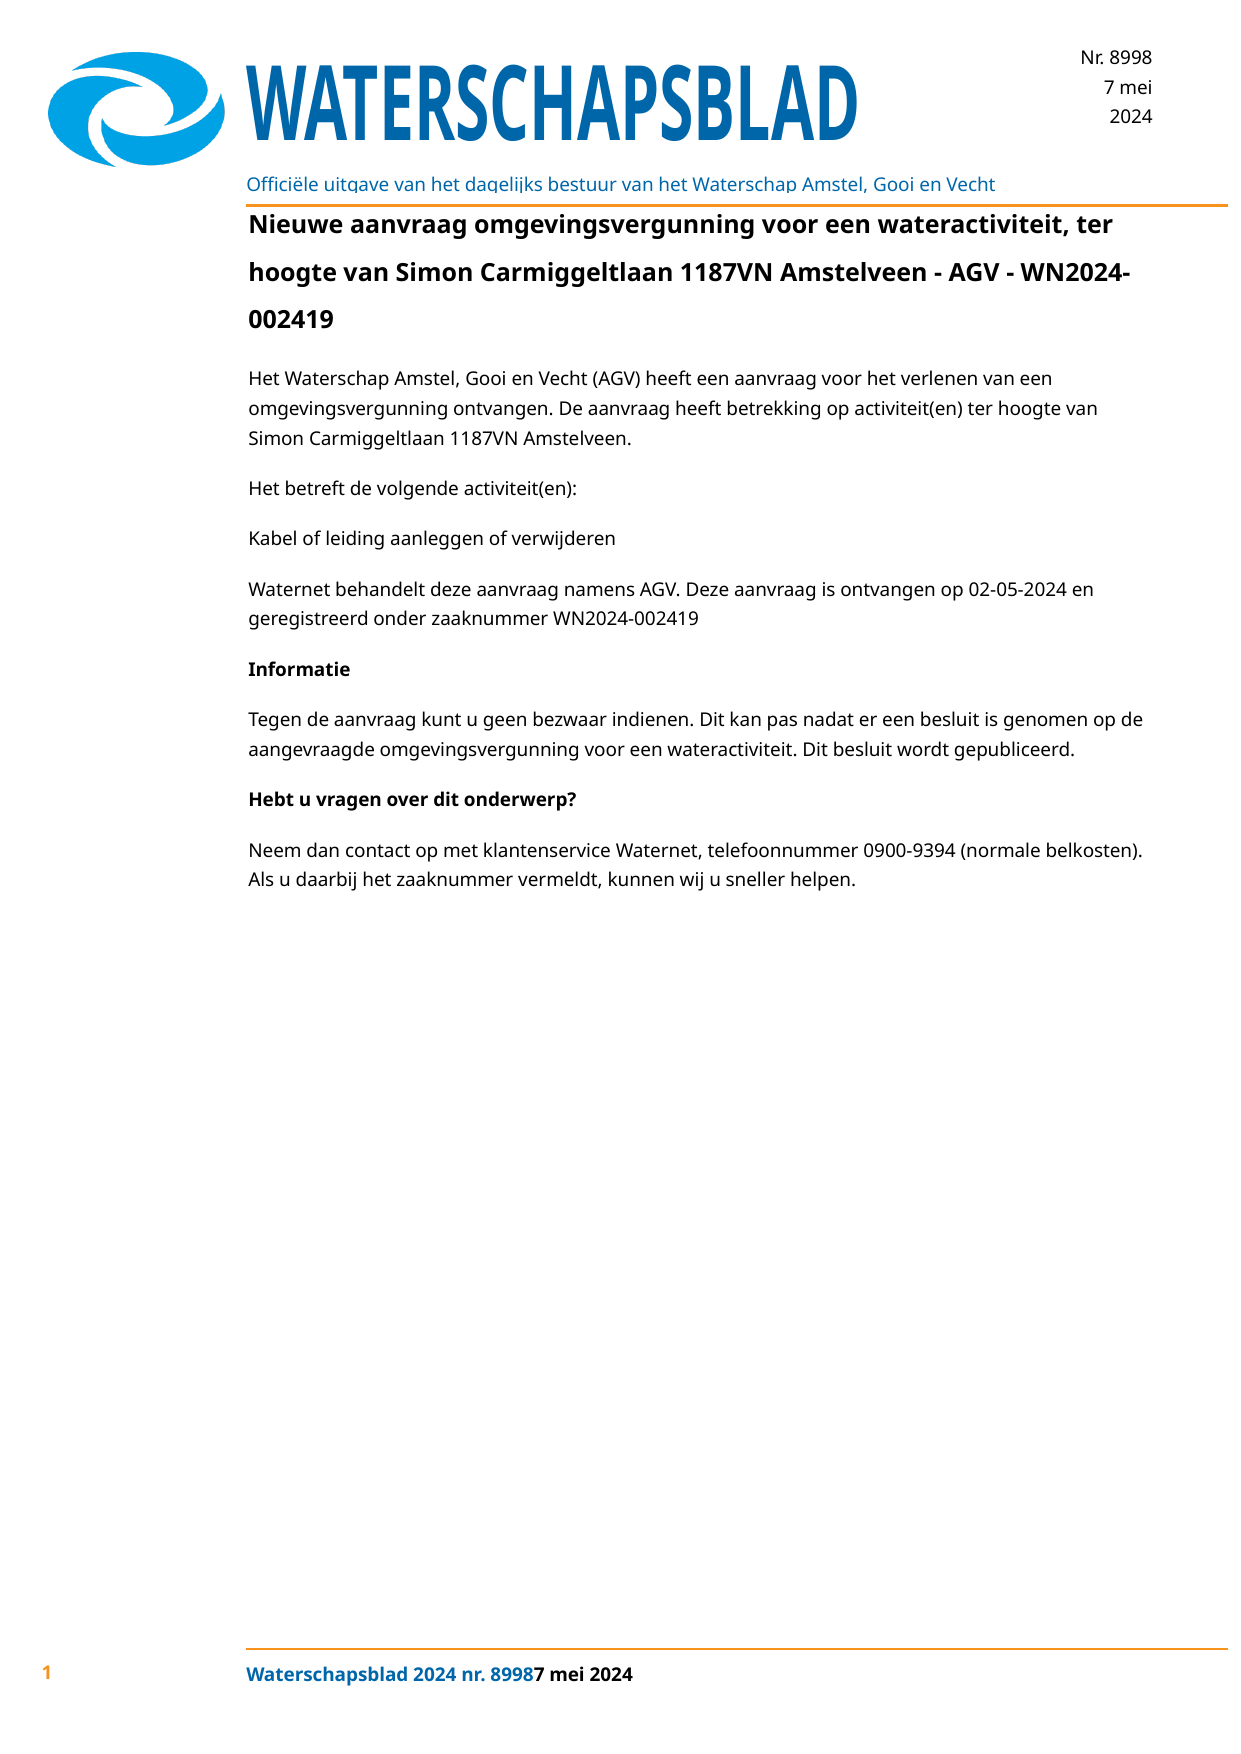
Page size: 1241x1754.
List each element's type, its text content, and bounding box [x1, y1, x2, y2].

text Hebt u vragen over dit onderwerp? [248, 786, 1152, 812]
text Informatie [248, 656, 1152, 682]
text Waternet behandelt deze aanvraag namens AGV. Deze aanvraag is ontvangen op 02-05-2024 en geregistreerd onder zaaknummer WN2024-002419 [248, 576, 1152, 631]
text Nieuwe aanvraag omgevingsvergunning voor een wateractiviteit, ter hoogte van Simon Carmiggeltlaan 1187VN Amstelveen - AGV - WN2024-002419 [248, 207, 1152, 336]
picture [41, 47, 231, 172]
text Neem dan contact op met klantenservice Waternet, telefoonnummer 0900-9394 (normale belkosten). Als u daarbij het zaaknummer vermeldt, kunnen wij u sneller helpen. [248, 837, 1152, 892]
text Kabel of leiding aanleggen of verwijderen [248, 526, 1152, 551]
text Het Waterschap Amstel, Gooi en Vecht (AGV) heeft een aanvraag voor het verlenen van een omgevingsvergunning ontvangen. De aanvraag heeft betrekking op activiteit(en) ter hoogte van Simon Carmiggeltlaan 1187VN Amstelveen. [248, 366, 1152, 450]
text Het betreft de volgende activiteit(en): [248, 475, 1152, 501]
text Tegen de aanvraag kunt u geen bezwaar indienen. Dit kan pas nadat er een besluit is genomen op de aangevraagde omgevingsvergunning voor een wateractiviteit. Dit besluit wordt gepubliceerd. [248, 706, 1152, 762]
